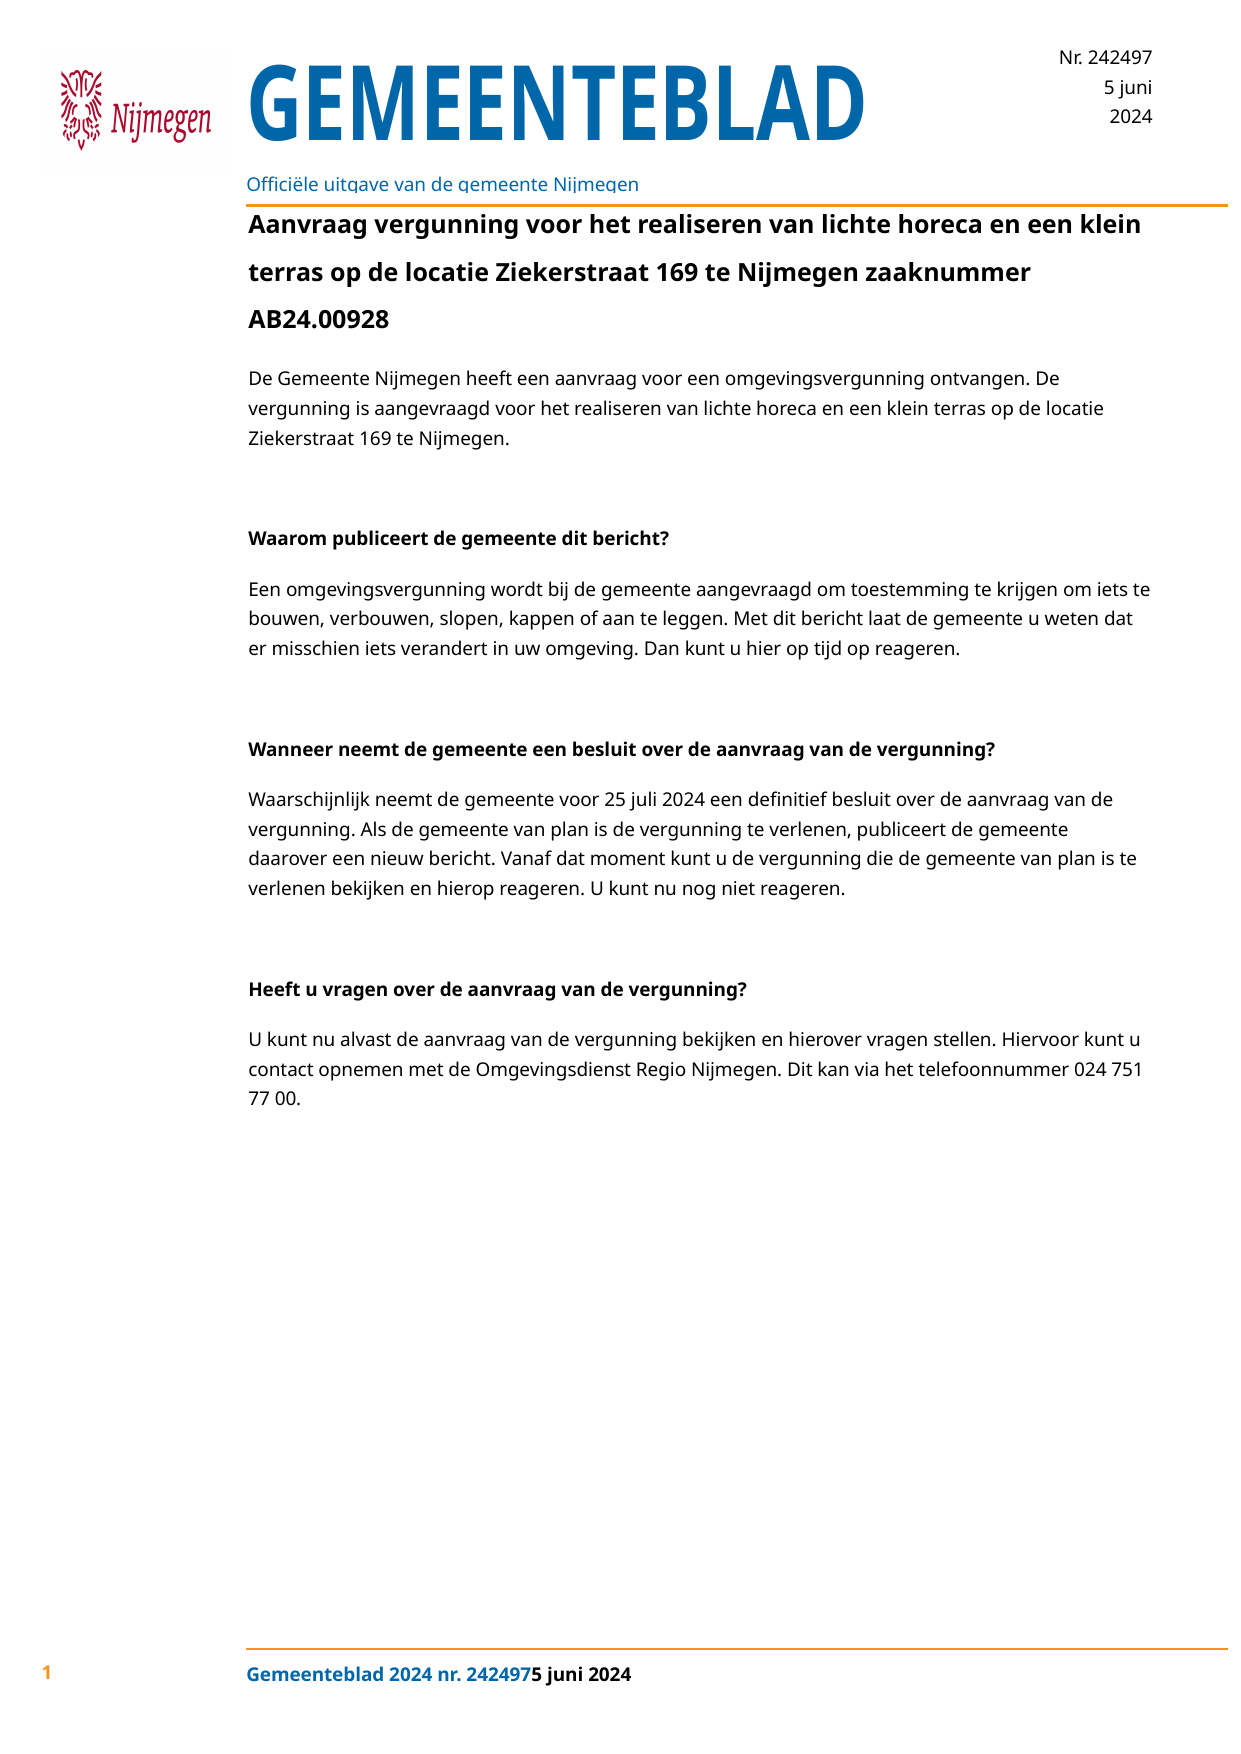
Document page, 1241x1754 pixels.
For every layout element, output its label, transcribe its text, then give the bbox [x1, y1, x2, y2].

picture [41, 47, 231, 172]
text Wanneer neemt de gemeente een besluit over de aanvraag van de vergunning? [248, 736, 1152, 762]
text Aanvraag vergunning voor het realiseren van lichte horeca en een klein terras op de locatie Ziekerstraat 169 te Nijmegen zaaknummer AB24.00928 [248, 207, 1152, 336]
text Heeft u vragen over de aanvraag van de vergunning? [248, 976, 1152, 1002]
text U kunt nu alvast de aanvraag van de vergunning bekijken en hierover vragen stellen. Hiervoor kunt u contact opnemen met de Omgevingsdienst Regio Nijmegen. Dit kan via het telefoonnummer 024 751 77 00. [248, 1026, 1152, 1111]
text Waarom publiceert de gemeente dit bericht? [248, 526, 1152, 551]
text Waarschijnlijk neemt de gemeente voor 25 juli 2024 een definitief besluit over de aanvraag van de vergunning. Als de gemeente van plan is de vergunning te verlenen, publiceert de gemeente daarover een nieuw bericht. Vanaf dat moment kunt u de vergunning die de gemeente van plan is te verlenen bekijken en hierop reageren. U kunt nu nog niet reageren. [248, 786, 1152, 901]
text De Gemeente Nijmegen heeft een aanvraag voor een omgevingsvergunning ontvangen. De vergunning is aangevraagd voor het realiseren van lichte horeca en een klein terras op de locatie Ziekerstraat 169 te Nijmegen. [248, 366, 1152, 450]
text Een omgevingsvergunning wordt bij de gemeente aangevraagd om toestemming te krijgen om iets te bouwen, verbouwen, slopen, kappen of aan te leggen. Met dit bericht laat de gemeente u weten dat er misschien iets verandert in uw omgeving. Dan kunt u hier op tijd op reageren. [248, 576, 1152, 661]
